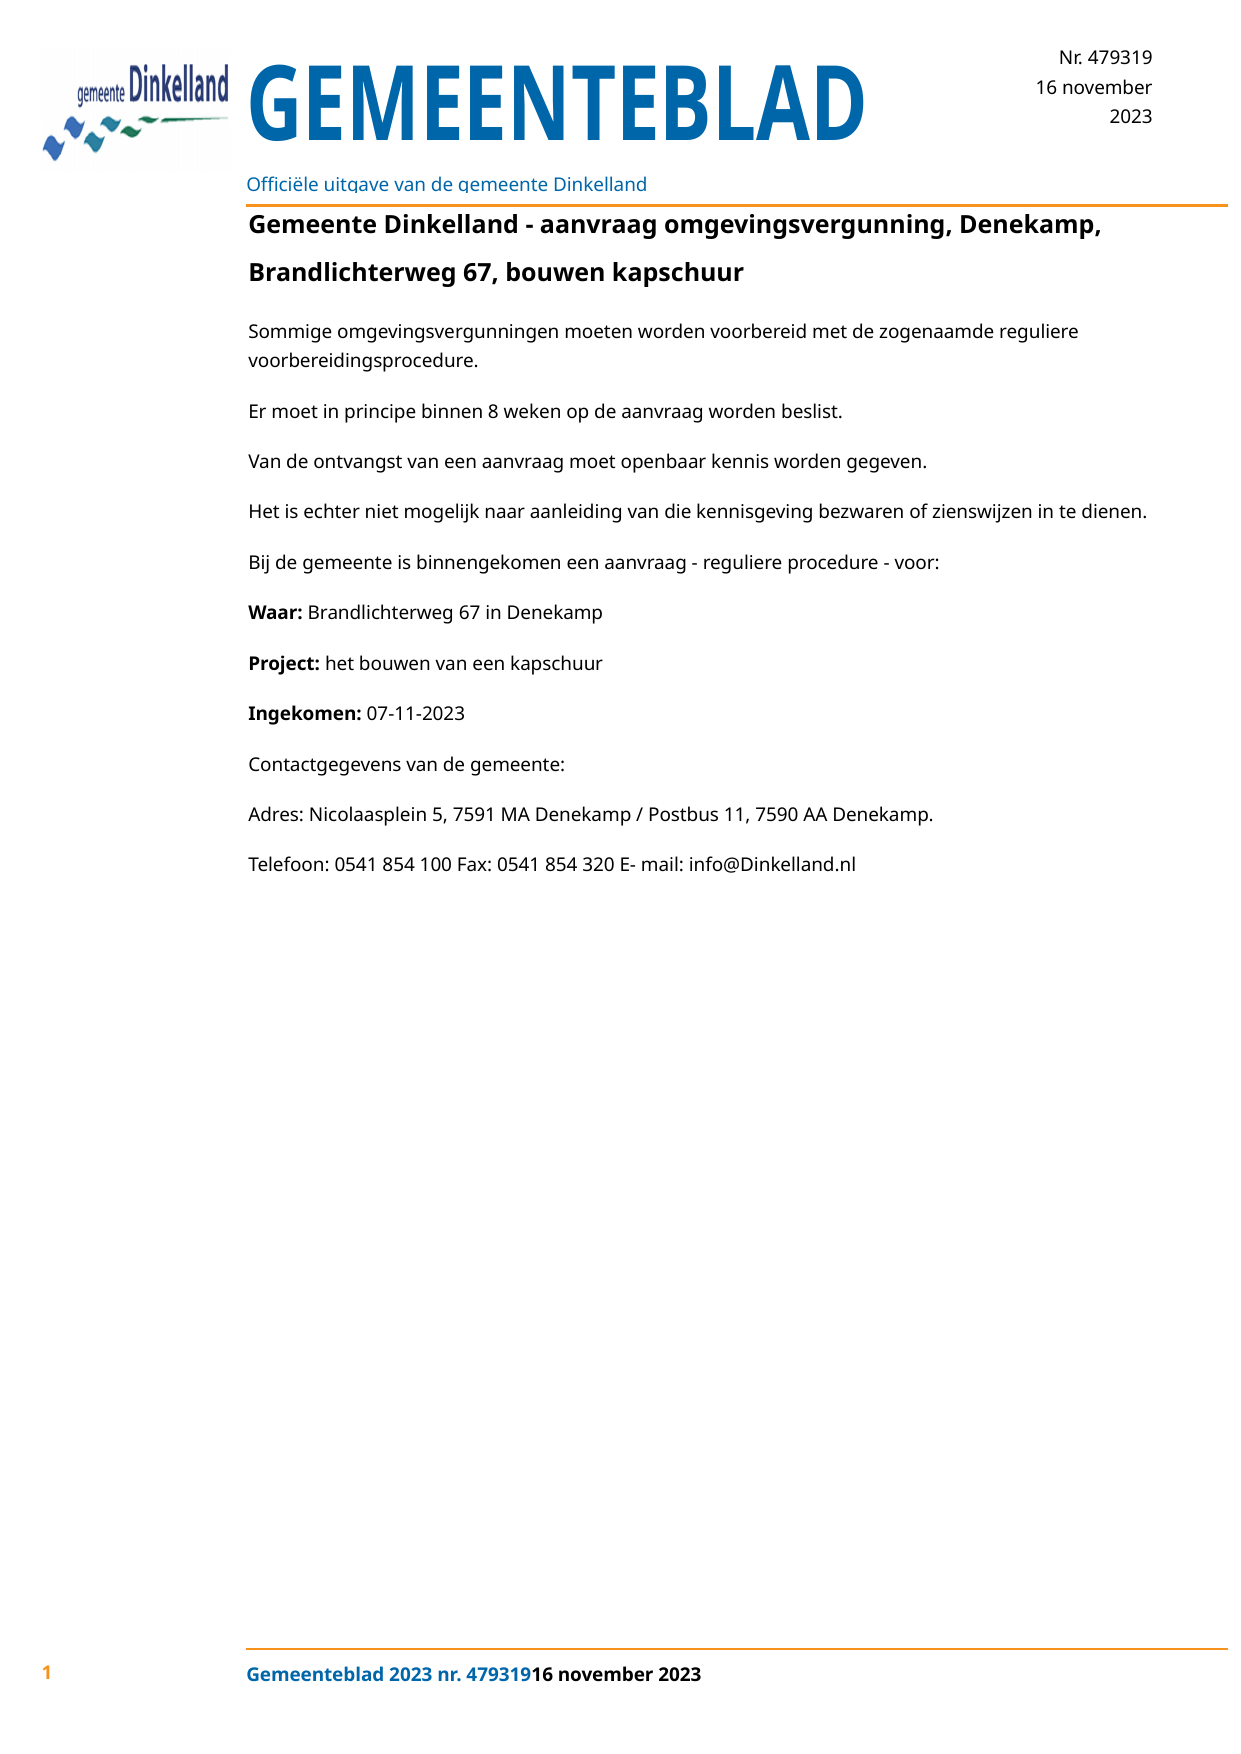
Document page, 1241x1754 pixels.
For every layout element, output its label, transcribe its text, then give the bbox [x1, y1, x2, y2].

text Telefoon: 0541 854 100 Fax: 0541 854 320 E- mail: info@Dinkelland.nl [248, 852, 1152, 877]
picture [41, 47, 231, 172]
text Adres: Nicolaasplein 5, 7591 MA Denekamp / Postbus 11, 7590 AA Denekamp. [248, 801, 1152, 827]
text Sommige omgevingsvergunningen moeten worden voorbereid met de zogenaamde reguliere voorbereidingsprocedure. [248, 318, 1152, 373]
text Bij de gemeente is binnengekomen een aanvraag - reguliere procedure - voor: [248, 549, 1152, 575]
text Gemeente Dinkelland - aanvraag omgevingsvergunning, Denekamp, Brandlichterweg 67, bouwen kapschuur [248, 207, 1152, 288]
text Waar: Brandlichterweg 67 in Denekamp [248, 599, 1152, 625]
text Ingekomen: 07-11-2023 [248, 700, 1152, 726]
text Er moet in principe binnen 8 weken op de aanvraag worden beslist. [248, 398, 1152, 424]
text Het is echter niet mogelijk naar aanleiding van die kennisgeving bezwaren of zienswijzen in te dienen. [248, 499, 1152, 524]
text Contactgegevens van de gemeente: [248, 751, 1152, 777]
text Van de ontvangst van een aanvraag moet openbaar kennis worden gegeven. [248, 448, 1152, 474]
text Project: het bouwen van een kapschuur [248, 650, 1152, 676]
